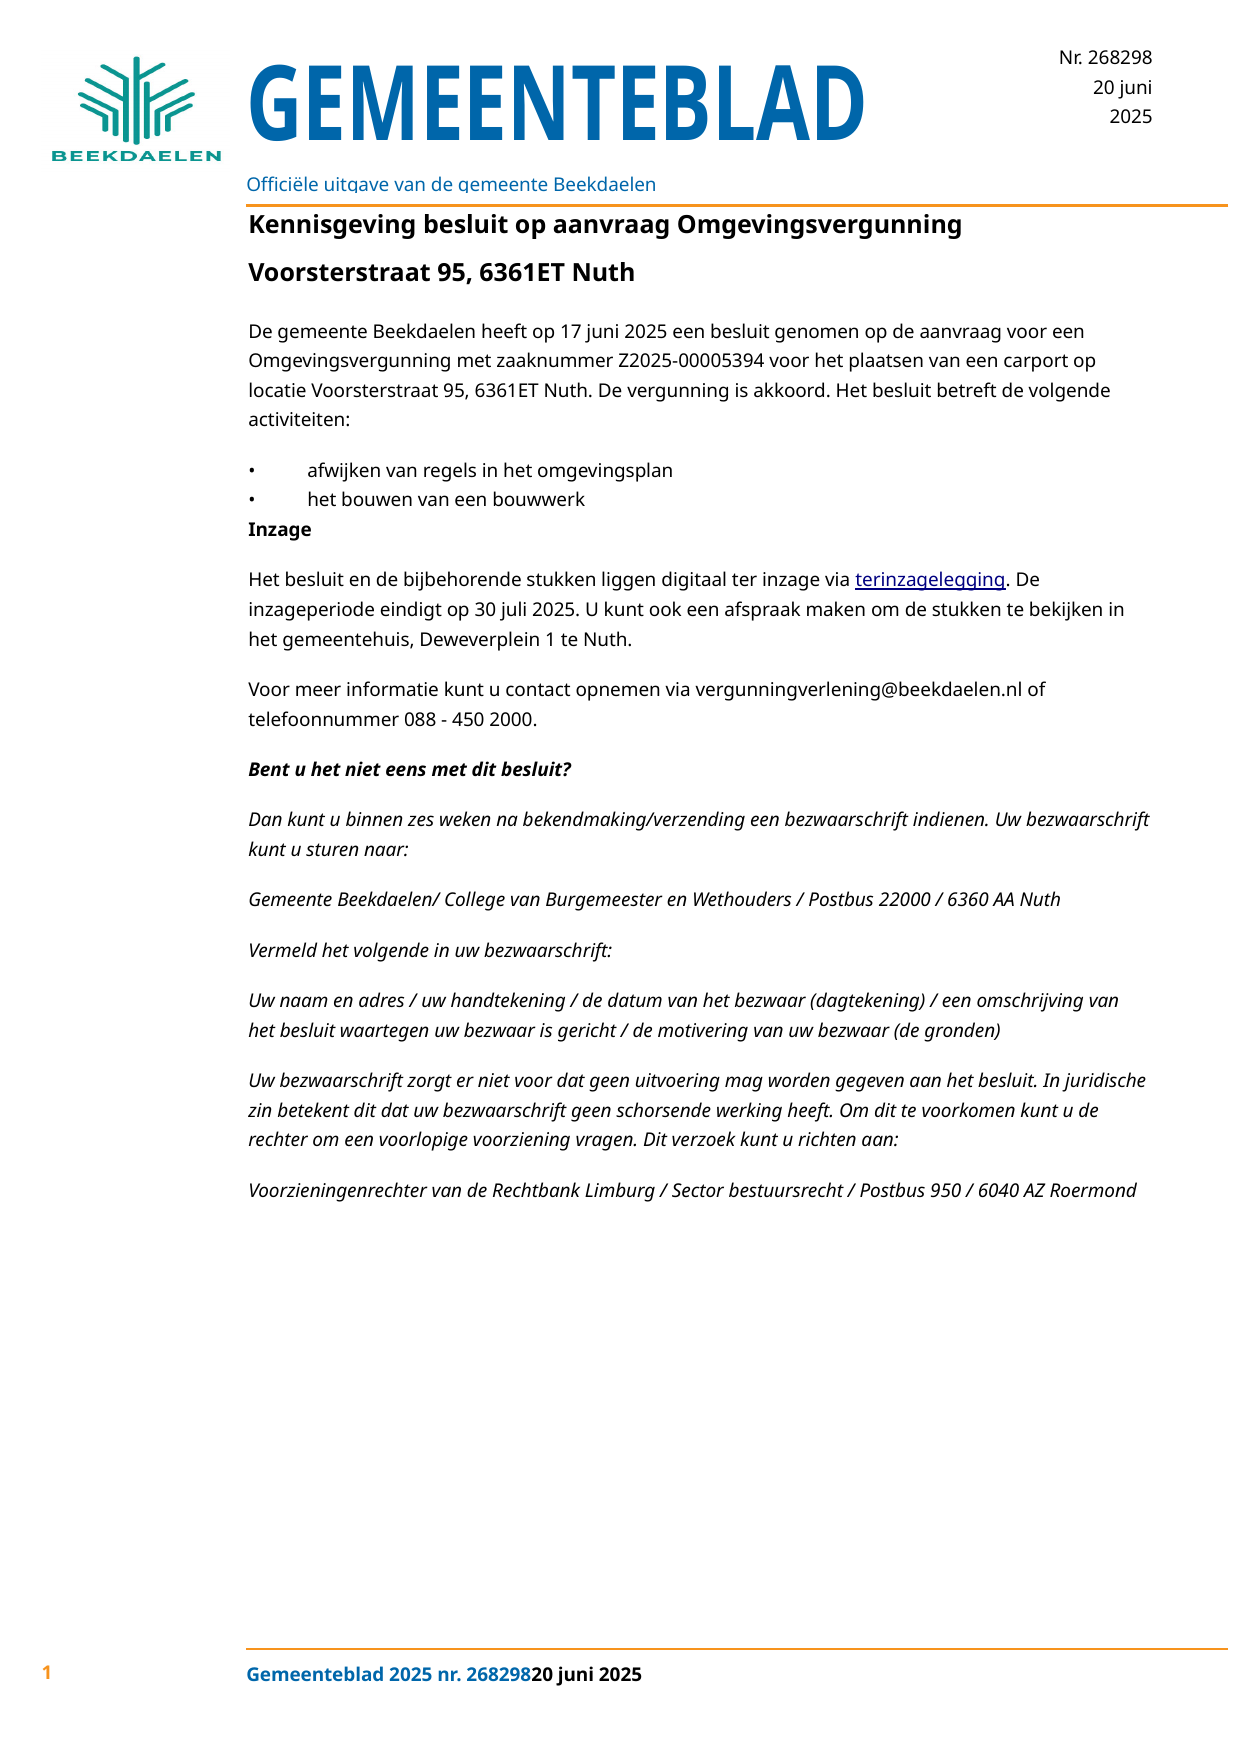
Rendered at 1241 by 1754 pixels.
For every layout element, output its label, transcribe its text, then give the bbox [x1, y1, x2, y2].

text Bent u het niet eens met dit besluit? [248, 756, 1152, 782]
text Gemeente Beekdaelen/ College van Burgemeester en Wethouders / Postbus 22000 / 6360 AA Nuth [248, 887, 1152, 912]
text Vermeld het volgende in uw bezwaarschrift: [248, 937, 1152, 963]
list afwijken van regels in het omgevingsplan [248, 457, 1152, 483]
list het bouwen van een bouwwerk [248, 487, 1152, 512]
text Dan kunt u binnen zes weken na bekendmaking/verzending een bezwaarschrift indienen. Uw bezwaarschrift kunt u sturen naar: [248, 807, 1152, 862]
picture [41, 47, 231, 172]
text Uw bezwaarschrift zorgt er niet voor dat geen uitvoering mag worden gegeven aan het besluit. In juridische zin betekent dit dat uw bezwaarschrift geen schorsende werking heeft. Om dit te voorkomen kunt u de rechter om een voorlopige voorziening vragen. Dit verzoek kunt u richten aan: [248, 1067, 1152, 1152]
text Het besluit en de bijbehorende stukken liggen digitaal ter inzage via terinzagelegging. De inzageperiode eindigt op 30 juli 2025. U kunt ook een afspraak maken om de stukken te bekijken in het gemeentehuis, Deweverplein 1 te Nuth. [248, 567, 1152, 652]
text Voorzieningenrechter van de Rechtbank Limburg / Sector bestuursrecht / Postbus 950 / 6040 AZ Roermond [248, 1177, 1152, 1203]
text Uw naam en adres / uw handtekening / de datum van het bezwaar (dagtekening) / een omschrijving van het besluit waartegen uw bezwaar is gericht / de motivering van uw bezwaar (de gronden) [248, 987, 1152, 1043]
text Inzage [248, 516, 1152, 542]
text De gemeente Beekdaelen heeft op 17 juni 2025 een besluit genomen op de aanvraag voor een Omgevingsvergunning met zaaknummer Z2025-00005394 voor het plaatsen van een carport op locatie Voorsterstraat 95, 6361ET Nuth. De vergunning is akkoord. Het besluit betreft de volgende activiteiten: [248, 318, 1152, 432]
text Kennisgeving besluit op aanvraag Omgevingsvergunning Voorsterstraat 95, 6361ET Nuth [248, 207, 1152, 288]
text Voor meer informatie kunt u contact opnemen via vergunningverlening@beekdaelen.nl of telefoonnummer 088 - 450 2000. [248, 676, 1152, 732]
